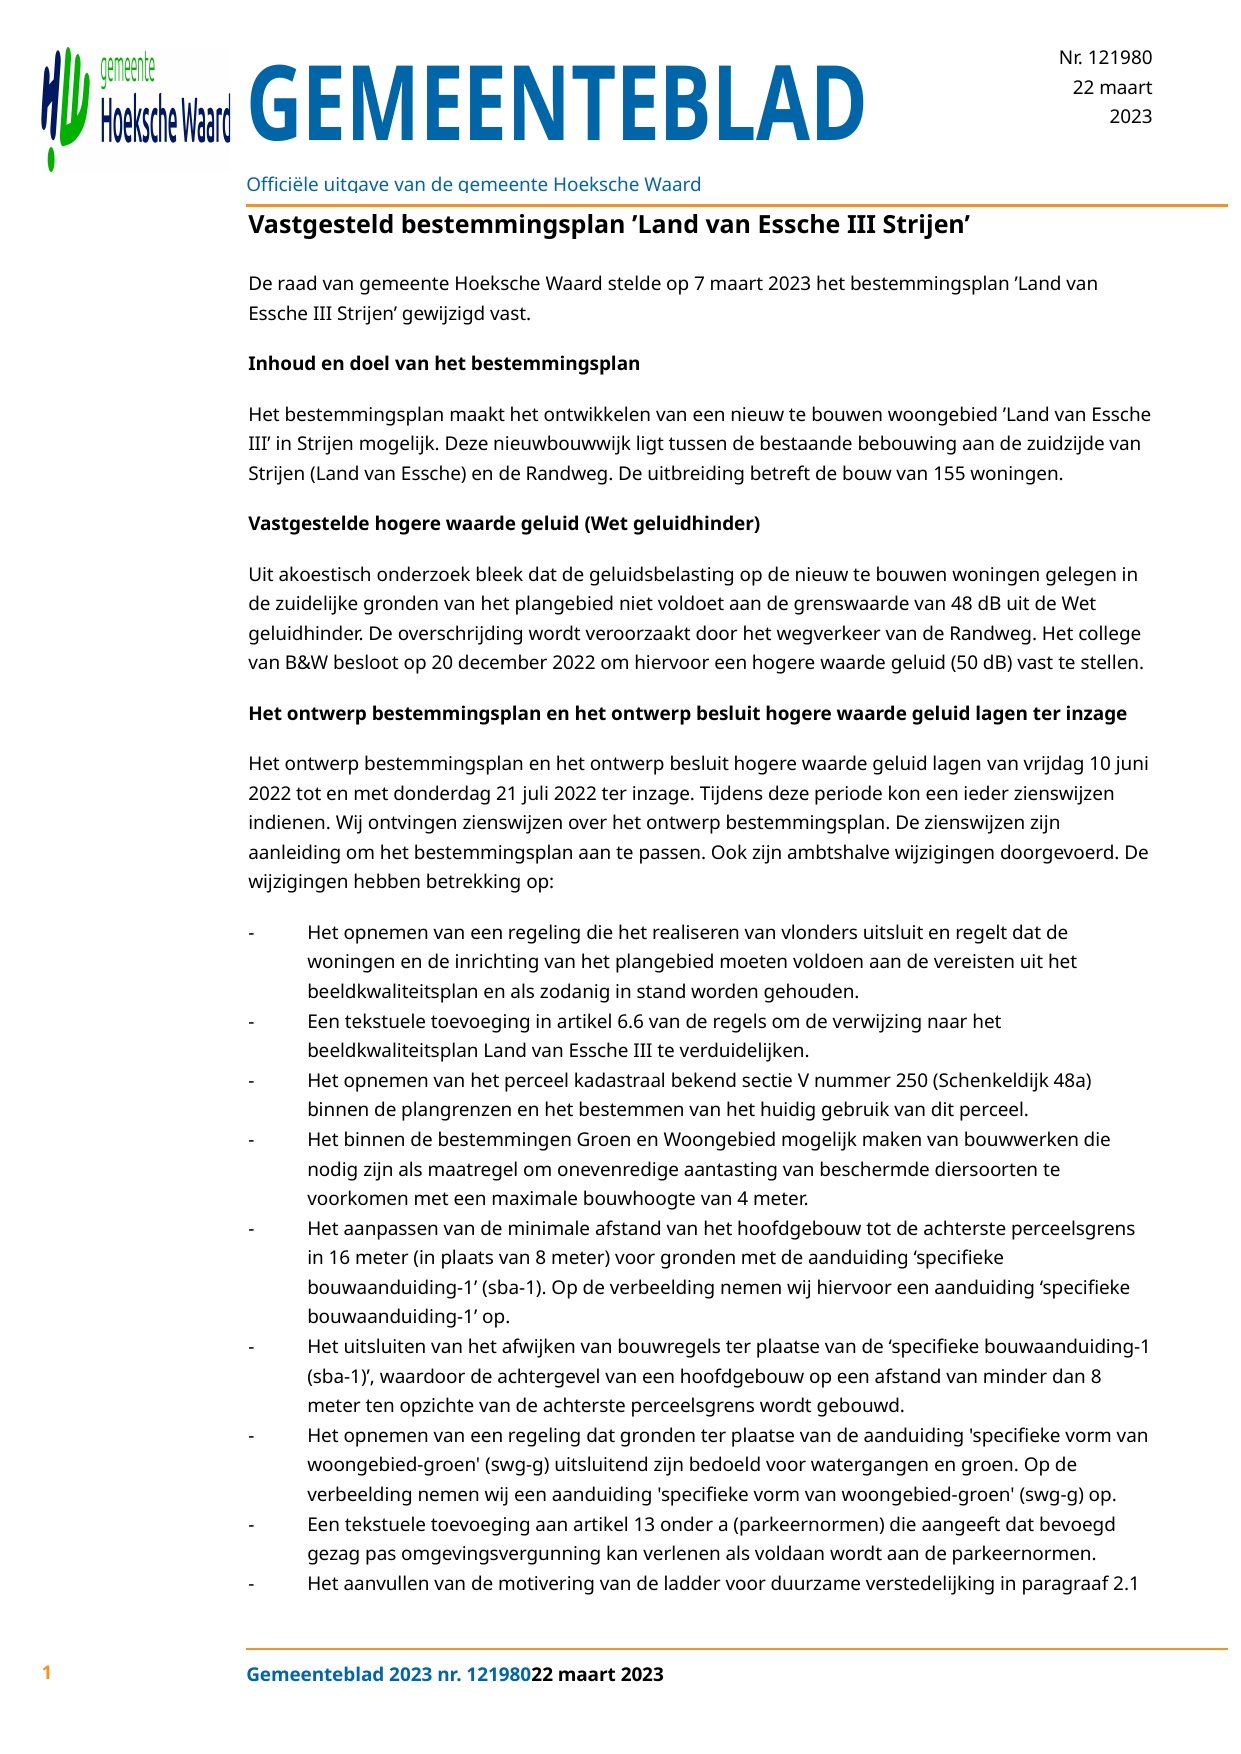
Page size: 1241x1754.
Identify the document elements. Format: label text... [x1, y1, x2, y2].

list Het opnemen van het perceel kadastraal bekend sectie V nummer 250 (Schenkeldijk 48a) binnen de plangrenzen en het bestemmen van het huidig gebruik van dit perceel. [248, 1067, 1152, 1122]
text Inhoud en doel van het bestemmingsplan [248, 350, 1152, 376]
list Het aanvullen van de motivering van de ladder voor duurzame verstedelijking in paragraaf 2.1 [248, 1570, 1152, 1596]
list Een tekstuele toevoeging aan artikel 13 onder a (parkeernormen) die aangeeft dat bevoegd gezag pas omgevingsvergunning kan verlenen als voldaan wordt aan de parkeernormen. [248, 1511, 1152, 1566]
text Uit akoestisch onderzoek bleek dat de geluidsbelasting op de nieuw te bouwen woningen gelegen in de zuidelijke gronden van het plangebied niet voldoet aan de grenswaarde van 48 dB uit de Wet geluidhinder. De overschrijding wordt veroorzaakt door het wegverkeer van de Randweg. Het college van B&W besloot op 20 december 2022 om hiervoor een hogere waarde geluid (50 dB) vast te stellen. [248, 561, 1152, 675]
list Het opnemen van een regeling dat gronden ter plaatse van de aanduiding 'specifieke vorm van woongebied-groen' (swg-g) uitsluitend zijn bedoeld voor watergangen en groen. Op de verbeelding nemen wij een aanduiding 'specifieke vorm van woongebied-groen' (swg-g) op. [248, 1422, 1152, 1507]
list Het aanpassen van de minimale afstand van het hoofdgebouw tot de achterste perceelsgrens in 16 meter (in plaats van 8 meter) voor gronden met de aanduiding ‘specifieke bouwaanduiding-1’ (sba-1). Op de verbeelding nemen wij hiervoor een aanduiding ‘specifieke bouwaanduiding-1’ op. [248, 1215, 1152, 1329]
text Het ontwerp bestemmingsplan en het ontwerp besluit hogere waarde geluid lagen ter inzage [248, 700, 1152, 726]
text De raad van gemeente Hoeksche Waard stelde op 7 maart 2023 het bestemmingsplan ’Land van Essche III Strijen’ gewijzigd vast. [248, 270, 1152, 326]
text Het bestemmingsplan maakt het ontwikkelen van een nieuw te bouwen woongebied ’Land van Essche III’ in Strijen mogelijk. Deze nieuwbouwwijk ligt tussen de bestaande bebouwing aan de zuidzijde van Strijen (Land van Essche) en de Randweg. De uitbreiding betreft de bouw van 155 woningen. [248, 401, 1152, 486]
text Het ontwerp bestemmingsplan en het ontwerp besluit hogere waarde geluid lagen van vrijdag 10 juni 2022 tot en met donderdag 21 juli 2022 ter inzage. Tijdens deze periode kon een ieder zienswijzen indienen. Wij ontvingen zienswijzen over het ontwerp bestemmingsplan. De zienswijzen zijn aanleiding om het bestemmingsplan aan te passen. Ook zijn ambtshalve wijzigingen doorgevoerd. De wijzigingen hebben betrekking op: [248, 750, 1152, 894]
list Een tekstuele toevoeging in artikel 6.6 van de regels om de verwijzing naar het beeldkwaliteitsplan Land van Essche III te verduidelijken. [248, 1008, 1152, 1063]
list Het uitsluiten van het afwijken van bouwregels ter plaatse van de ‘specifieke bouwaanduiding-1 (sba-1)’, waardoor de achtergevel van een hoofdgebouw op een afstand van minder dan 8 meter ten opzichte van de achterste perceelsgrens wordt gebouwd. [248, 1333, 1152, 1418]
list Het binnen de bestemmingen Groen en Woongebied mogelijk maken van bouwwerken die nodig zijn als maatregel om onevenredige aantasting van beschermde diersoorten te voorkomen met een maximale bouwhoogte van 4 meter. [248, 1126, 1152, 1211]
text Vastgestelde hogere waarde geluid (Wet geluidhinder) [248, 510, 1152, 536]
list Het opnemen van een regeling die het realiseren van vlonders uitsluit en regelt dat de woningen en de inrichting van het plangebied moeten voldoen aan de vereisten uit het beeldkwaliteitsplan en als zodanig in stand worden gehouden. [248, 919, 1152, 1004]
text Vastgesteld bestemmingsplan ’Land van Essche III Strijen’ [248, 207, 1152, 241]
picture [41, 47, 231, 172]
